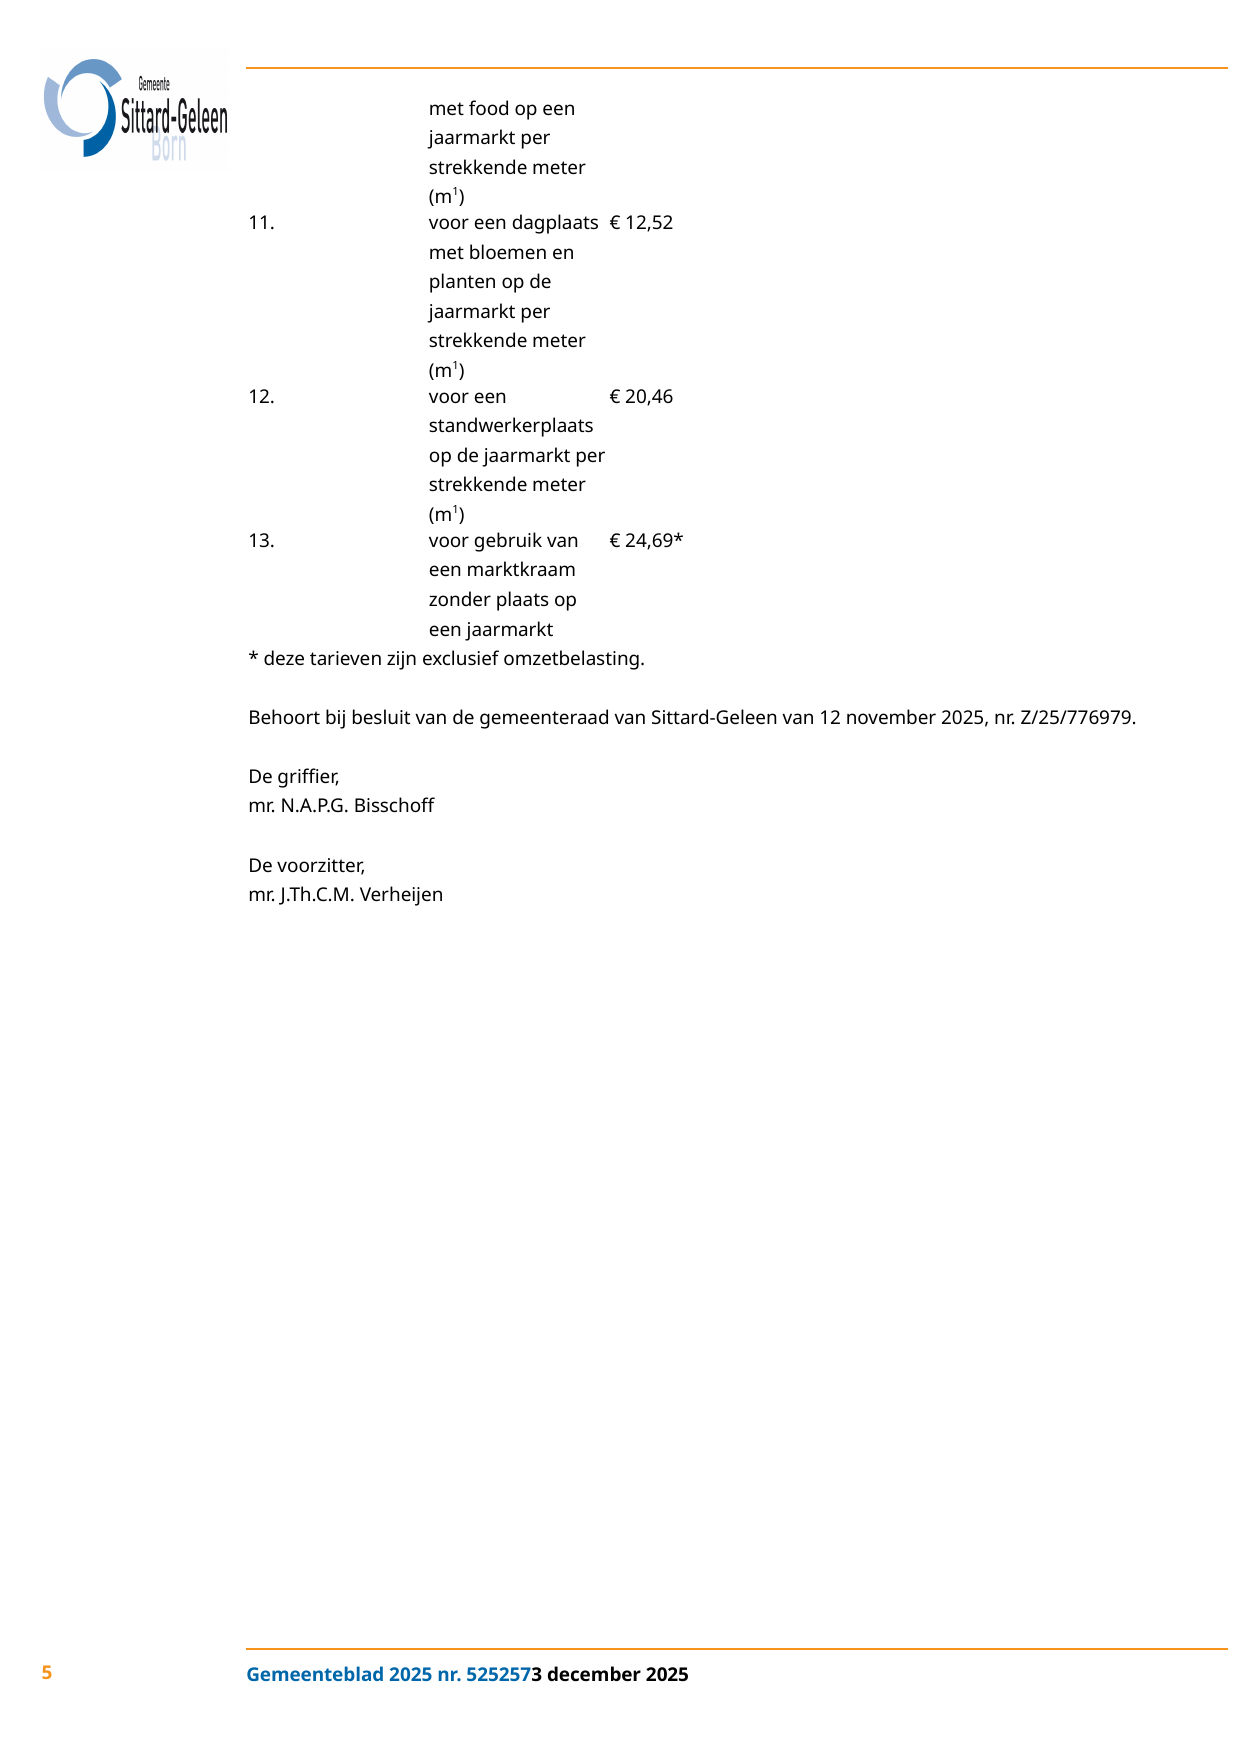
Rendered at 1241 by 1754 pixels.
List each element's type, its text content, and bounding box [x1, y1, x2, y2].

table_cell 13. [248, 527, 429, 641]
table_cell met food op een jaarmarkt per strekkende meter (m1) [429, 95, 609, 209]
table_cell voor een standwerkerplaats op de jaarmarkt per strekkende meter (m1) [429, 383, 609, 527]
text De voorzitter, [248, 852, 1152, 877]
table_cell voor gebruik van een marktkraam zonder plaats op een jaarmarkt [429, 527, 609, 641]
table_cell 12. [248, 383, 429, 527]
table_cell € 20,46 [609, 383, 790, 527]
table_cell 11. [248, 209, 429, 383]
table_cell [790, 527, 971, 641]
table_cell [790, 95, 971, 209]
table_cell [609, 95, 790, 209]
table_cell € 12,52 [609, 209, 790, 383]
table_cell [248, 95, 429, 209]
table_cell voor een dagplaats met bloemen en planten op de jaarmarkt per strekkende meter (m1) [429, 209, 609, 383]
text mr. N.A.P.G. Bisschoff [248, 793, 1152, 818]
table_cell € 24,69* [609, 527, 790, 641]
text Behoort bij besluit van de gemeenteraad van Sittard-Geleen van 12 november 2025, nr. Z/25/776979. [248, 704, 1152, 729]
picture [41, 47, 231, 172]
text De griffier, [248, 763, 1152, 789]
table_cell [790, 383, 971, 527]
table_cell [790, 209, 971, 383]
text mr. J.Th.C.M. Verheijen [248, 881, 1152, 907]
text * deze tarieven zijn exclusief omzetbelasting. [248, 645, 1152, 670]
